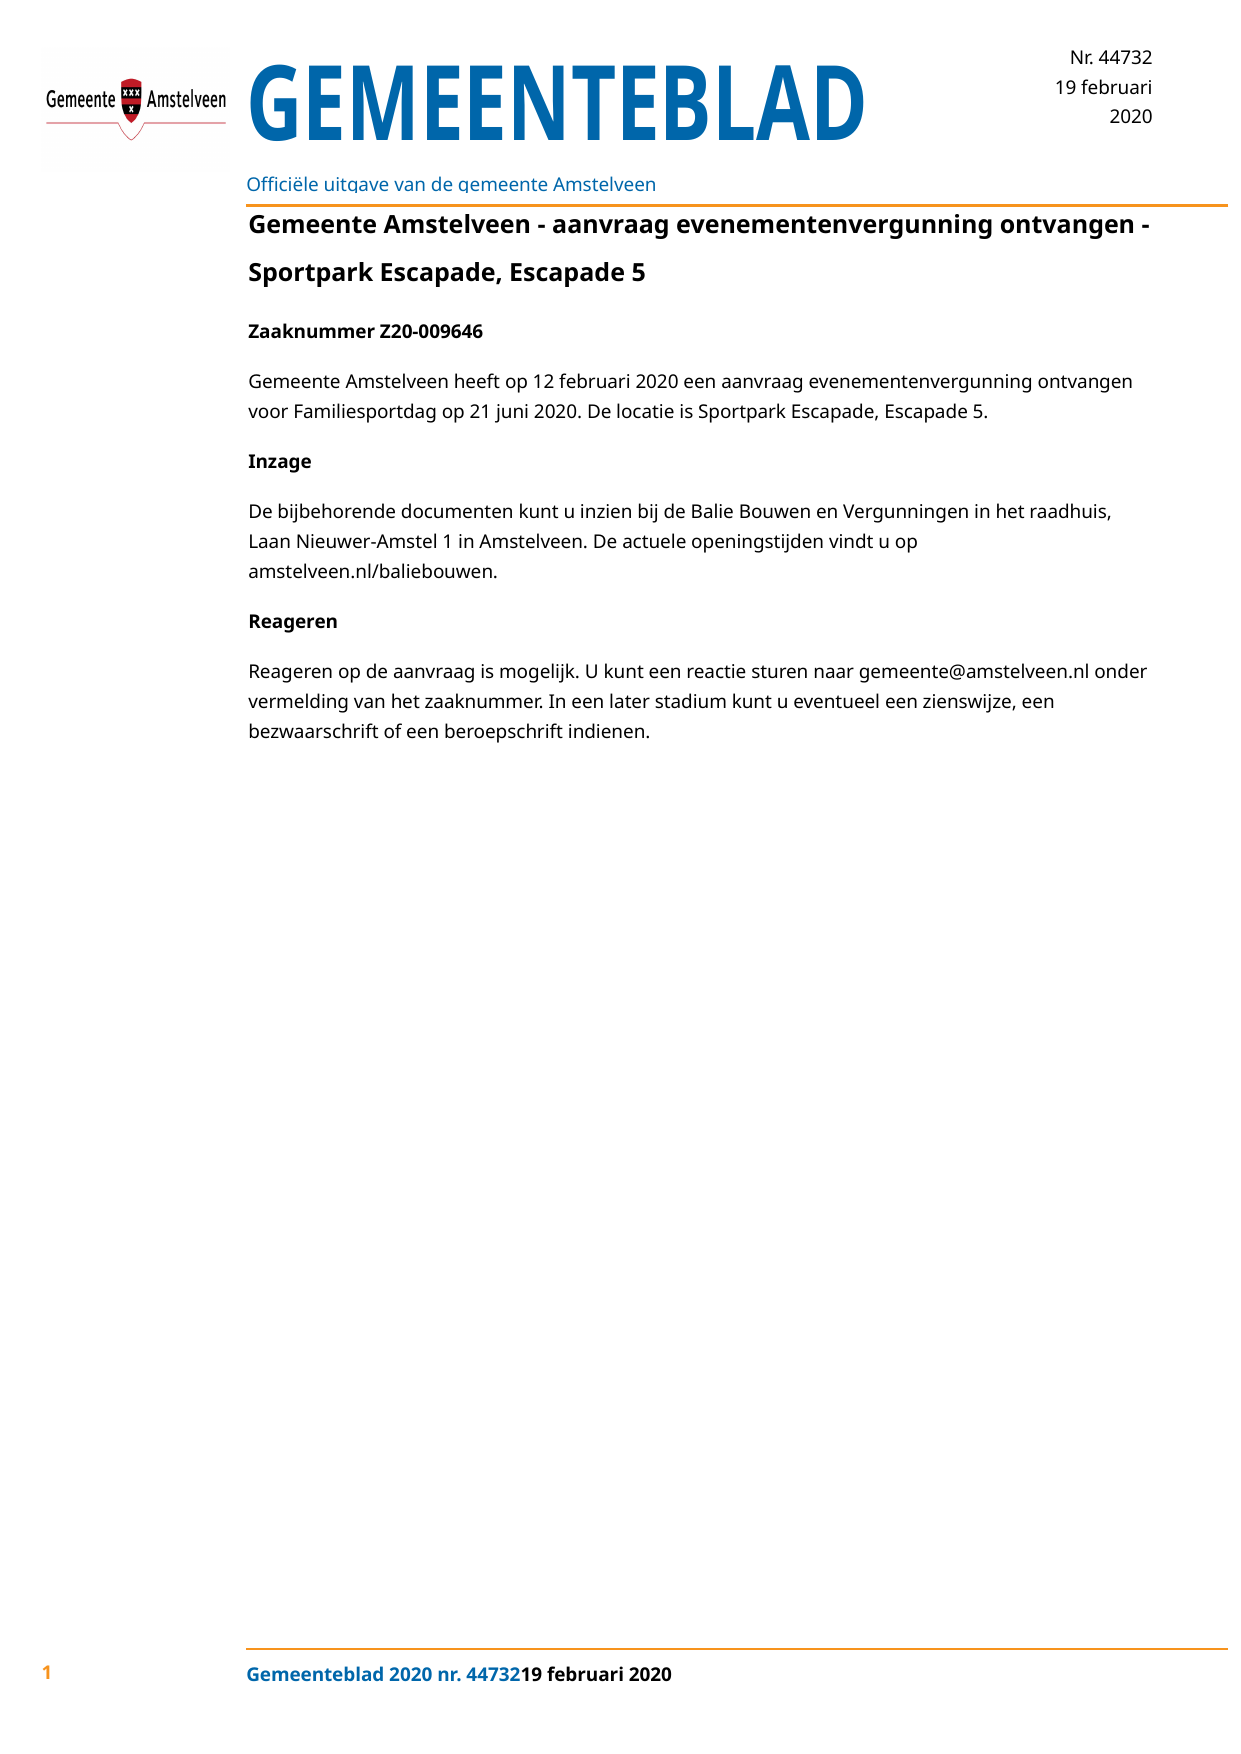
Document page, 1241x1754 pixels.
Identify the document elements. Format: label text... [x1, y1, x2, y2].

text Reageren [248, 608, 1152, 634]
text Reageren op de aanvraag is mogelijk. U kunt een reactie sturen naar gemeente@amstelveen.nl onder vermelding van het zaaknummer. In een later stadium kunt u eventueel een zienswijze, een bezwaarschrift of een beroepschrift indienen. [248, 659, 1152, 744]
text Inzage [248, 448, 1152, 474]
text Gemeente Amstelveen - aanvraag evenementenvergunning ontvangen - Sportpark Escapade, Escapade 5 [248, 207, 1152, 288]
text Gemeente Amstelveen heeft op 12 februari 2020 een aanvraag evenementenvergunning ontvangen voor Familiesportdag op 21 juni 2020. De locatie is Sportpark Escapade, Escapade 5. [248, 368, 1152, 424]
text De bijbehorende documenten kunt u inzien bij de Balie Bouwen en Vergunningen in het raadhuis, Laan Nieuwer-Amstel 1 in Amstelveen. De actuele openingstijden vindt u op amstelveen.nl/baliebouwen. [248, 499, 1152, 584]
text Zaaknummer Z20-009646 [248, 318, 1152, 344]
picture [41, 47, 231, 172]
